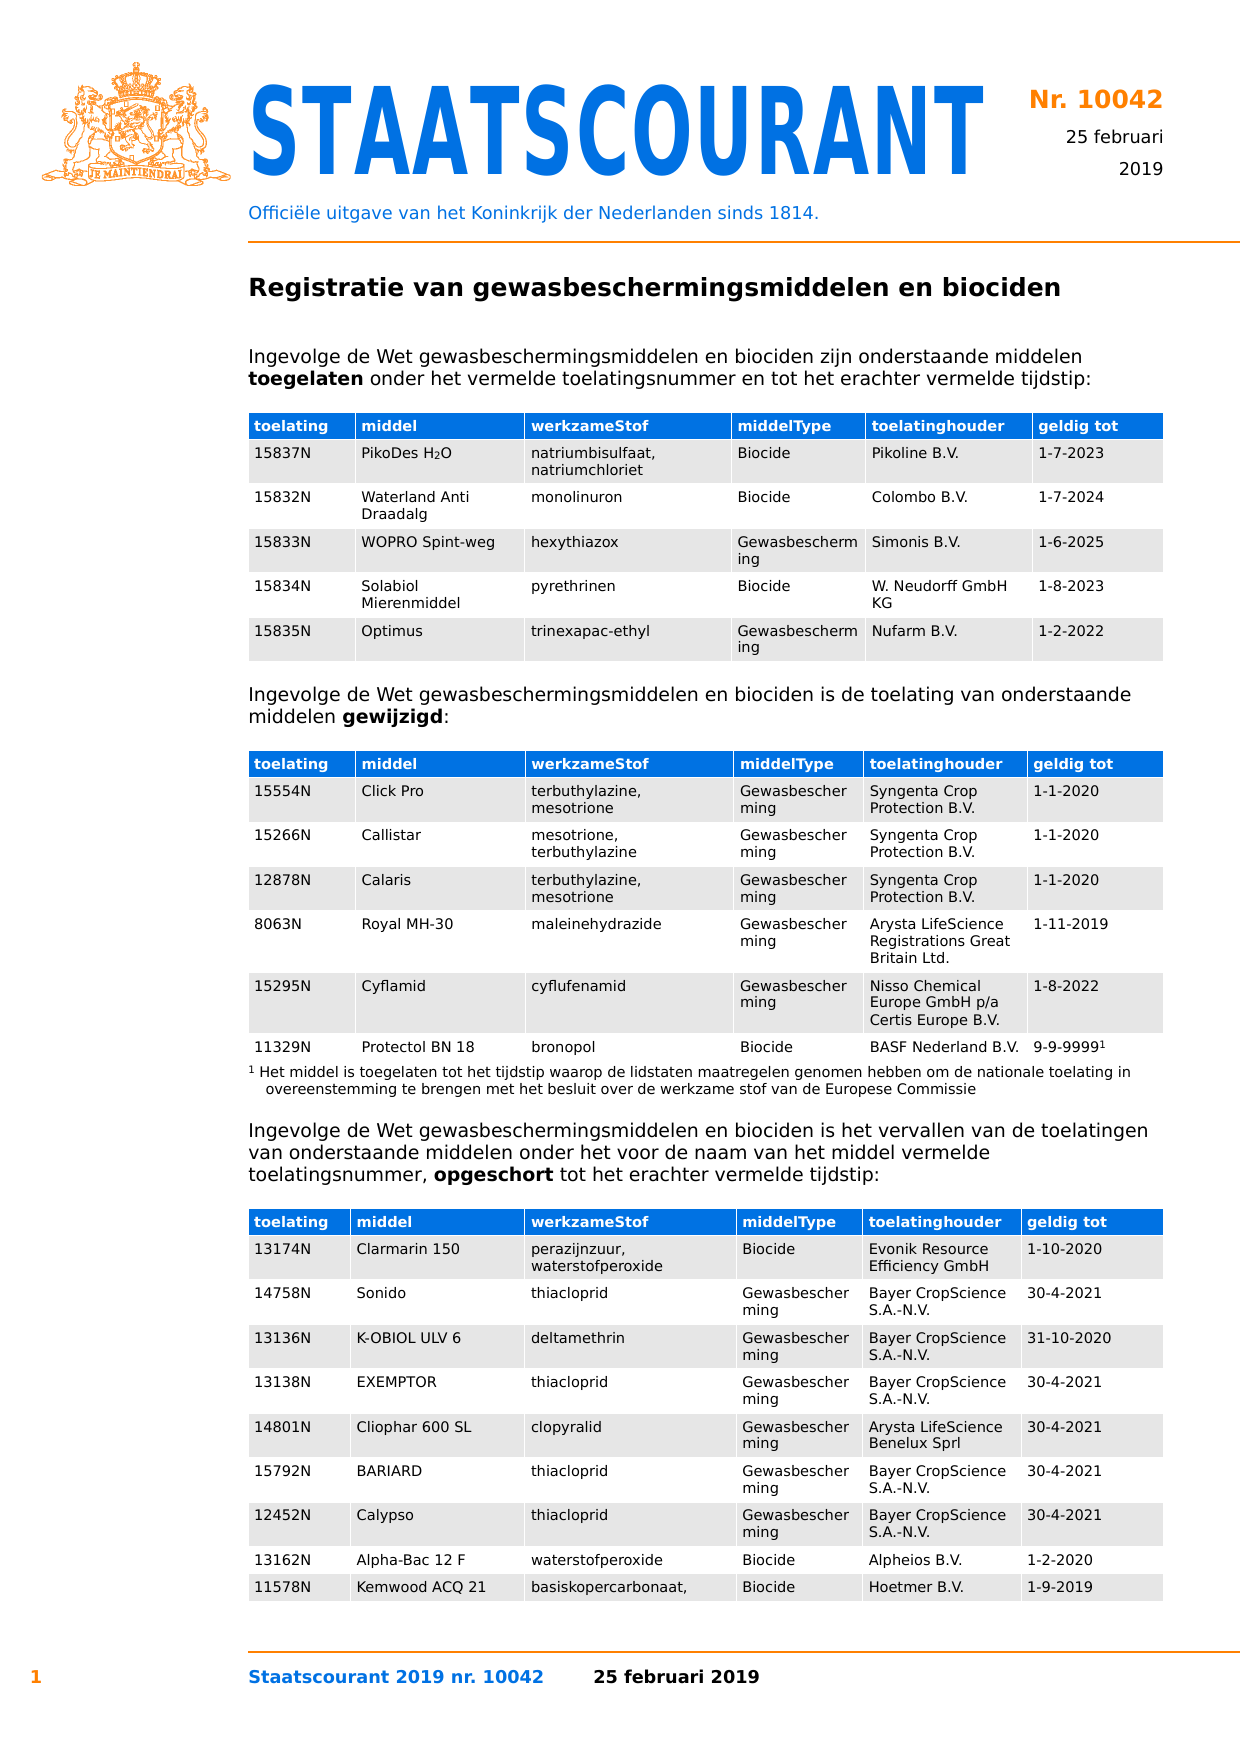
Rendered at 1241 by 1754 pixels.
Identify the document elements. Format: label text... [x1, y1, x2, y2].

table_header STAATSCOURANT [248, 62, 998, 203]
table_cell 1-2-2022 [1033, 618, 1163, 661]
table_cell Biocide [737, 1236, 862, 1279]
table_cell 1-1-2020 [1028, 823, 1163, 866]
table_cell 25 februari [998, 121, 1240, 153]
table_cell maleinehydrazide [526, 911, 733, 972]
table_header geldig tot [1033, 413, 1163, 439]
table_cell Kemwood ACQ 21 [351, 1574, 524, 1601]
table_cell basiskopercarbonaat, [525, 1574, 736, 1601]
table_cell W. Neudorff GmbH KG [866, 573, 1032, 617]
table_header middelType [737, 1209, 862, 1235]
table_cell 1 Het middel is toegelaten tot het tijdstip waarop de lidstaten maatregelen genomen hebben om de nationale toelating in overeenstemming te brengen met het besluit over de werkzame stof van de Europese Commissie [248, 1061, 1163, 1098]
table_header toelatinghouder [863, 1209, 1021, 1235]
table_cell 15266N [249, 823, 355, 866]
table_cell 13136N [249, 1325, 350, 1368]
table_cell Royal MH-30 [356, 911, 525, 972]
table_cell Gewasbescherming [737, 1414, 862, 1457]
table_cell pyrethrinen [525, 573, 731, 617]
table_cell K-OBIOL ULV 6 [351, 1325, 524, 1368]
table_cell 11578N [249, 1574, 350, 1601]
table_header toelating [249, 1209, 350, 1235]
text Ingevolge de Wet gewasbeschermingsmiddelen en biociden is de toelating van onderstaande middelen gewijzigd: [248, 684, 1163, 728]
table_header geldig tot [1022, 1209, 1163, 1235]
table_cell 15792N [249, 1458, 350, 1501]
table_cell 15837N [249, 440, 355, 483]
table_cell WOPRO Spint-weg [356, 529, 524, 572]
table_cell Officiële uitgave van het Koninkrijk der Nederlanden sinds 1814. [248, 203, 1240, 241]
table_header werkzameStof [525, 413, 731, 439]
table_cell Simonis B.V. [866, 529, 1032, 572]
table_cell Colombo B.V. [866, 485, 1032, 528]
table_cell thiacloprid [525, 1369, 736, 1413]
table_cell 14758N [249, 1281, 350, 1324]
table_cell Syngenta Crop Protection B.V. [864, 823, 1027, 866]
table_header werkzameStof [525, 1209, 736, 1235]
table_cell Biocide [734, 1034, 863, 1060]
table_cell Syngenta Crop Protection B.V. [864, 867, 1027, 910]
table_cell deltamethrin [525, 1325, 736, 1368]
table_cell 13174N [249, 1236, 350, 1279]
table_cell 30-4-2021 [1022, 1458, 1163, 1501]
table_cell 1-6-2025 [1033, 529, 1163, 572]
table_cell EXEMPTOR [351, 1369, 524, 1413]
table_header middel [356, 751, 525, 777]
table_cell 1-11-2019 [1028, 911, 1163, 972]
table_cell Arysta LifeScience Registrations Great Britain Ltd. [864, 911, 1027, 972]
table_cell Hoetmer B.V. [863, 1574, 1021, 1601]
table_cell Bayer CropScience S.A.-N.V. [863, 1369, 1021, 1413]
table_cell Biocide [732, 573, 865, 617]
table_cell 15295N [249, 973, 355, 1033]
table_cell BASF Nederland B.V. [864, 1034, 1027, 1060]
text Ingevolge de Wet gewasbeschermingsmiddelen en biociden is het vervallen van de toelatingen van onderstaande middelen onder het voor de naam van het middel vermelde toelatingsnummer, opgeschort tot het erachter vermelde tijdstip: [248, 1120, 1163, 1186]
table_cell Calaris [356, 867, 525, 910]
table_cell thiacloprid [525, 1503, 736, 1546]
table_cell 2019 [998, 153, 1240, 203]
table_cell 1-2-2020 [1022, 1547, 1163, 1573]
table_header toelatinghouder [864, 751, 1027, 777]
table_cell Nufarm B.V. [866, 618, 1032, 661]
table_cell Gewasbescherming [737, 1369, 862, 1413]
table_cell Calypso [351, 1503, 524, 1546]
table_cell Syngenta Crop Protection B.V. [864, 778, 1027, 822]
table_cell Biocide [737, 1547, 862, 1573]
table_header geldig tot [1028, 751, 1163, 777]
table_cell mesotrione, terbuthylazine [526, 823, 733, 866]
table_cell Arysta LifeScience Benelux Sprl [863, 1414, 1021, 1457]
table_cell Bayer CropScience S.A.-N.V. [863, 1458, 1021, 1501]
table_cell cyflufenamid [526, 973, 733, 1033]
table_cell Gewasbescherming [734, 911, 863, 972]
table_cell 31-10-2020 [1022, 1325, 1163, 1368]
table_cell 13138N [249, 1369, 350, 1413]
table_cell 1-7-2023 [1033, 440, 1163, 483]
table_cell 9-9-99991 [1028, 1034, 1163, 1060]
table_cell Waterland Anti Draadalg [356, 485, 524, 528]
table_cell Gewasbescherming [734, 973, 863, 1033]
table_cell Gewasbescherming [734, 778, 863, 822]
table_cell 1-8-2023 [1033, 573, 1163, 617]
table_cell natriumbisulfaat, natriumchloriet [525, 440, 731, 483]
table_cell 1-7-2024 [1033, 485, 1163, 528]
table_cell Gewasbescherming [737, 1503, 862, 1546]
table_cell Cliophar 600 SL [351, 1414, 524, 1457]
table_header toelatinghouder [866, 413, 1032, 439]
table_cell 1-10-2020 [1022, 1236, 1163, 1279]
table_cell Alpheios B.V. [863, 1547, 1021, 1573]
table_cell clopyralid [525, 1414, 736, 1457]
table_header werkzameStof [526, 751, 733, 777]
table_cell Gewasbescherming [737, 1458, 862, 1501]
table_header middel [351, 1209, 524, 1235]
table_cell Gewasbescherming [732, 529, 865, 572]
table_cell Callistar [356, 823, 525, 866]
table_cell terbuthylazine, mesotrione [526, 778, 733, 822]
table_cell hexythiazox [525, 529, 731, 572]
table_cell perazijnzuur, waterstofperoxide [525, 1236, 736, 1279]
table_cell 30-4-2021 [1022, 1281, 1163, 1324]
table_cell Bayer CropScience S.A.-N.V. [863, 1281, 1021, 1324]
table_cell 15832N [249, 485, 355, 528]
table_cell PikoDes H2O [356, 440, 524, 483]
table_cell Gewasbescherming [734, 867, 863, 910]
table_cell Pikoline B.V. [866, 440, 1032, 483]
table_cell 12878N [249, 867, 355, 910]
table_cell Click Pro [356, 778, 525, 822]
subtitle Registratie van gewasbeschermingsmiddelen en biociden [248, 273, 1163, 302]
table_header toelating [249, 413, 355, 439]
table_cell Optimus [356, 618, 524, 661]
table_cell 1-9-2019 [1022, 1574, 1163, 1601]
table_cell 8063N [249, 911, 355, 972]
text Ingevolge de Wet gewasbeschermingsmiddelen en biociden zijn onderstaande middelen toegelaten onder het vermelde toelatingsnummer en tot het erachter vermelde tijdstip: [248, 346, 1163, 390]
table_cell terbuthylazine, mesotrione [526, 867, 733, 910]
table_cell 30-4-2021 [1022, 1503, 1163, 1546]
table_header middelType [734, 751, 863, 777]
table_cell thiacloprid [525, 1281, 736, 1324]
table_cell Biocide [732, 440, 865, 483]
picture [41, 62, 231, 186]
table_cell trinexapac-ethyl [525, 618, 731, 661]
table_cell thiacloprid [525, 1458, 736, 1501]
table_cell 15833N [249, 529, 355, 572]
table_cell 14801N [249, 1414, 350, 1457]
table_cell Gewasbescherming [737, 1325, 862, 1368]
table_cell 15834N [249, 573, 355, 617]
table_cell 1-1-2020 [1028, 778, 1163, 822]
table_cell Protectol BN 18 [356, 1034, 525, 1060]
table_cell Biocide [737, 1574, 862, 1601]
table_cell 1-1-2020 [1028, 867, 1163, 910]
table_cell 13162N [249, 1547, 350, 1573]
table_header toelating [249, 751, 355, 777]
table_cell Alpha-Bac 12 F [351, 1547, 524, 1573]
table_cell 30-4-2021 [1022, 1369, 1163, 1413]
table_cell Clarmarin 150 [351, 1236, 524, 1279]
table_cell Bayer CropScience S.A.-N.V. [863, 1503, 1021, 1546]
table_cell 15554N [249, 778, 355, 822]
table_cell 30-4-2021 [1022, 1414, 1163, 1457]
table_cell 15835N [249, 618, 355, 661]
table_cell Cyflamid [356, 973, 525, 1033]
table_header middel [356, 413, 524, 439]
table_cell Gewasbescherming [737, 1281, 862, 1324]
table_cell Sonido [351, 1281, 524, 1324]
table_cell 12452N [249, 1503, 350, 1546]
table_cell monolinuron [525, 485, 731, 528]
table_cell Evonik Resource Efficiency GmbH [863, 1236, 1021, 1279]
table_cell 11329N [249, 1034, 355, 1060]
table_cell bronopol [526, 1034, 733, 1060]
table_cell Solabiol Mierenmiddel [356, 573, 524, 617]
table_cell 1-8-2022 [1028, 973, 1163, 1033]
table_cell Bayer CropScience S.A.-N.V. [863, 1325, 1021, 1368]
table_cell BARIARD [351, 1458, 524, 1501]
table_cell Gewasbescherming [734, 823, 863, 866]
table_cell Nisso Chemical Europe GmbH p/a Certis Europe B.V. [864, 973, 1027, 1033]
table_cell waterstofperoxide [525, 1547, 736, 1573]
table_header Nr. 10042 [998, 62, 1240, 121]
table_header [25, 62, 248, 241]
table_header middelType [732, 413, 865, 439]
table_cell Biocide [732, 485, 865, 528]
table_cell Gewasbescherming [732, 618, 865, 661]
